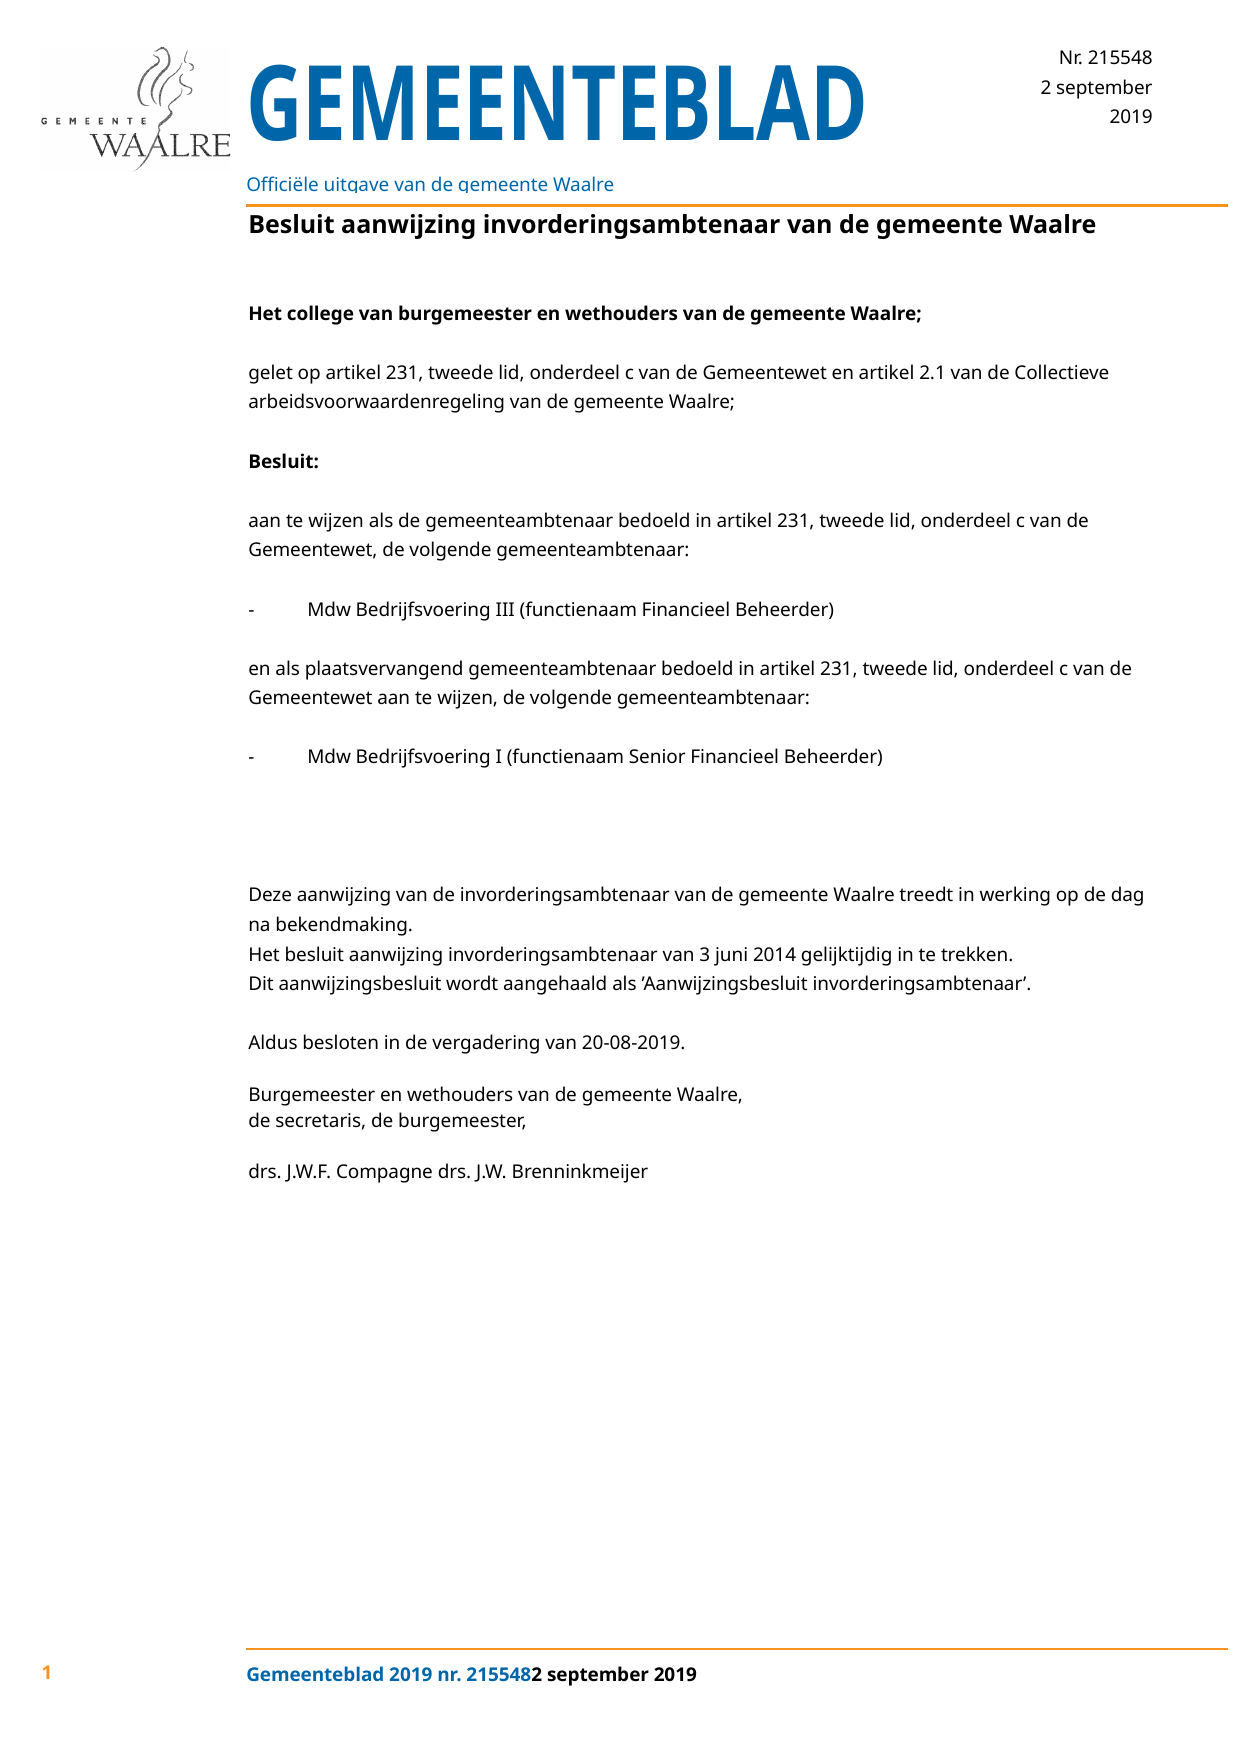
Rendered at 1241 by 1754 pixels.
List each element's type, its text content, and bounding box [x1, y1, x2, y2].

text Aldus besloten in de vergadering van 20-08-2019. [248, 1029, 1152, 1055]
text aan te wijzen als de gemeenteambtenaar bedoeld in artikel 231, tweede lid, onderdeel c van de Gemeentewet, de volgende gemeenteambtenaar: [248, 507, 1152, 562]
text de secretaris, de burgemeester, [248, 1107, 1152, 1132]
text Het college van burgemeester en wethouders van de gemeente Waalre; [248, 300, 1152, 326]
text Besluit aanwijzing invorderingsambtenaar van de gemeente Waalre [248, 207, 1152, 241]
text gelet op artikel 231, tweede lid, onderdeel c van de Gemeentewet en artikel 2.1 van de Collectieve arbeidsvoorwaardenregeling van de gemeente Waalre; [248, 359, 1152, 414]
list Mdw Bedrijfsvoering I (functienaam Senior Financieel Beheerder) [248, 744, 1152, 769]
text Burgemeester en wethouders van de gemeente Waalre, [248, 1081, 1152, 1107]
text drs. J.W.F. Compagne drs. J.W. Brenninkmeijer [248, 1158, 1152, 1184]
picture [41, 47, 231, 172]
text Dit aanwijzingsbesluit wordt aangehaald als ’Aanwijzingsbesluit invorderingsambtenaar’. [248, 970, 1152, 996]
list Mdw Bedrijfsvoering III (functienaam Financieel Beheerder) [248, 596, 1152, 621]
text Het besluit aanwijzing invorderingsambtenaar van 3 juni 2014 gelijktijdig in te trekken. [248, 941, 1152, 967]
text en als plaatsvervangend gemeenteambtenaar bedoeld in artikel 231, tweede lid, onderdeel c van de Gemeentewet aan te wijzen, de volgende gemeenteambtenaar: [248, 655, 1152, 710]
text Besluit: [248, 448, 1152, 473]
text Deze aanwijzing van de invorderingsambtenaar van de gemeente Waalre treedt in werking op de dag na bekendmaking. [248, 882, 1152, 937]
